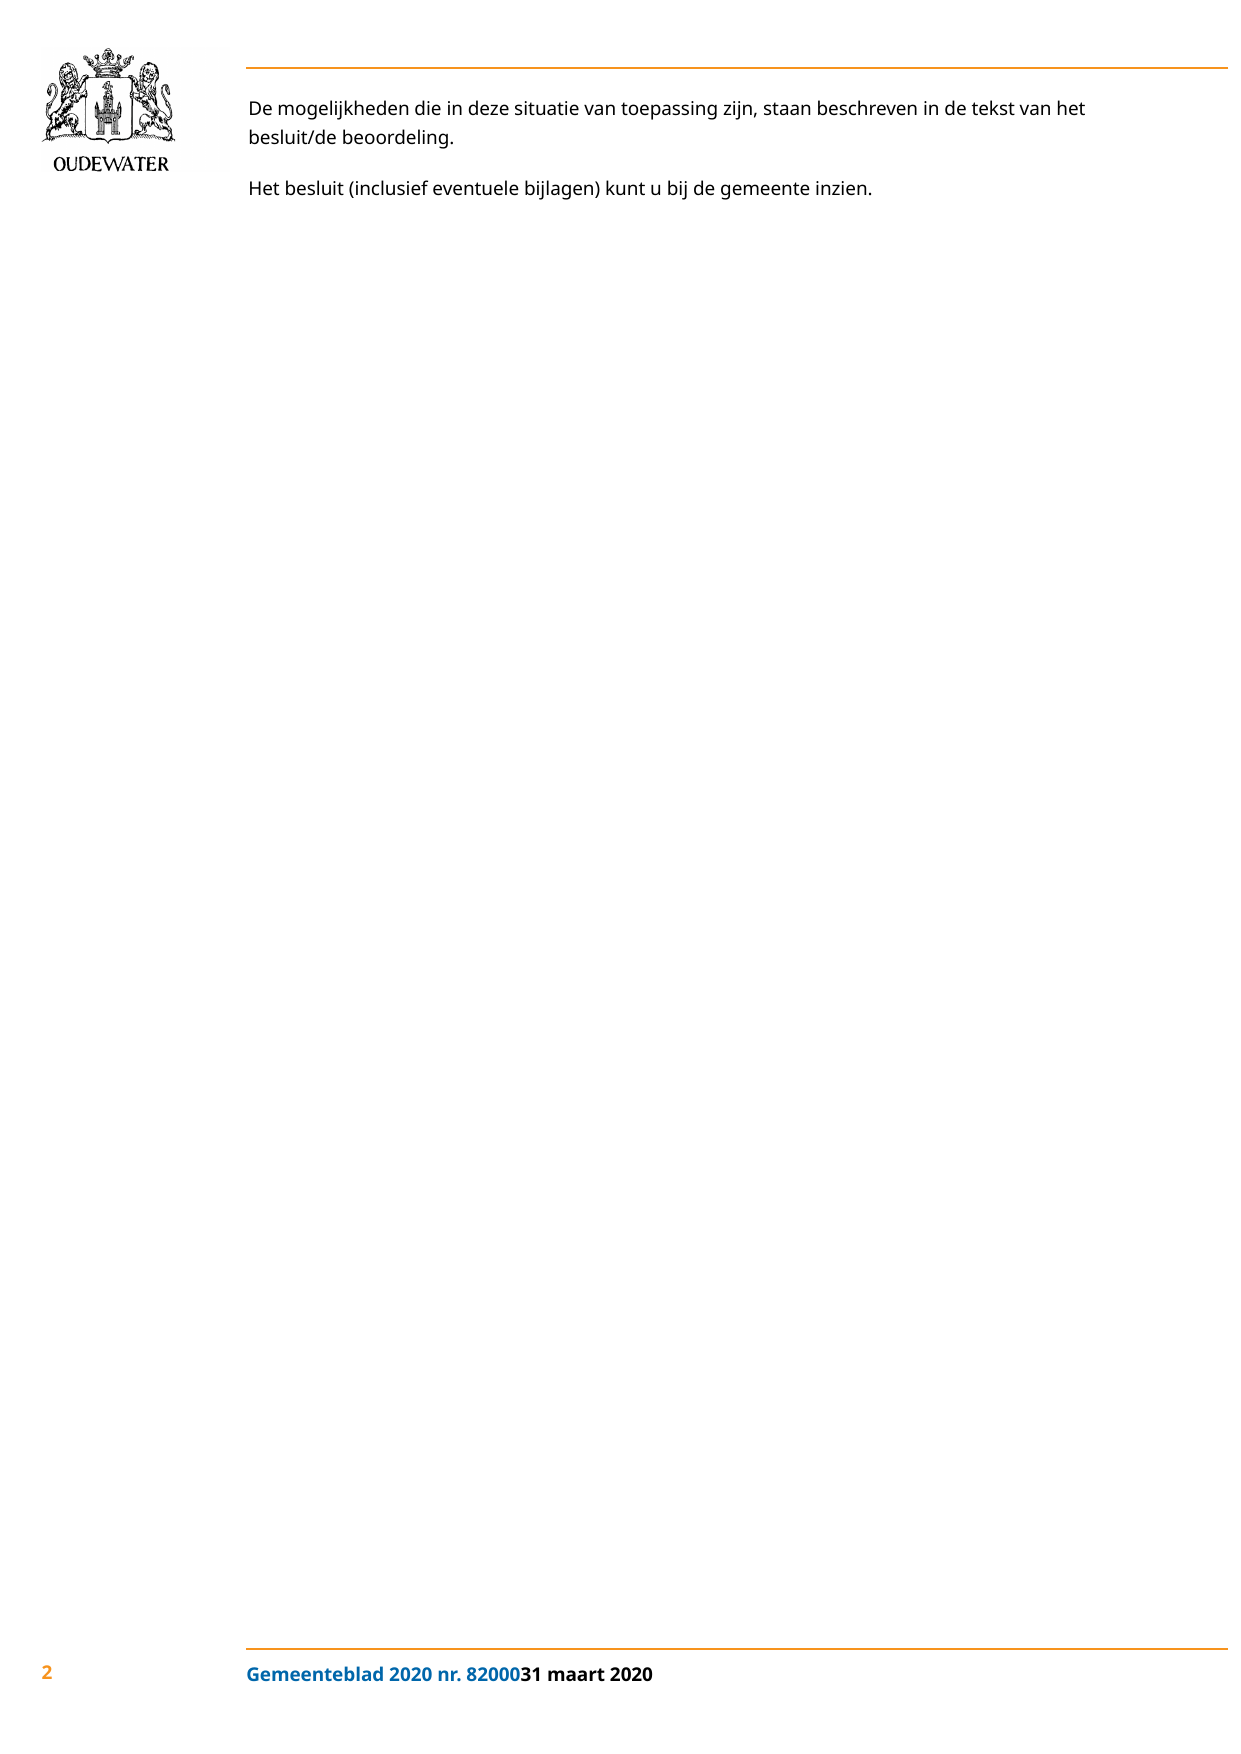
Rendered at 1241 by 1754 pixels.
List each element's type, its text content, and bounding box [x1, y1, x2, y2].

text De mogelijkheden die in deze situatie van toepassing zijn, staan beschreven in de tekst van het besluit/de beoordeling. [248, 95, 1152, 150]
text Het besluit (inclusief eventuele bijlagen) kunt u bij de gemeente inzien. [248, 175, 1152, 201]
picture [41, 47, 231, 172]
